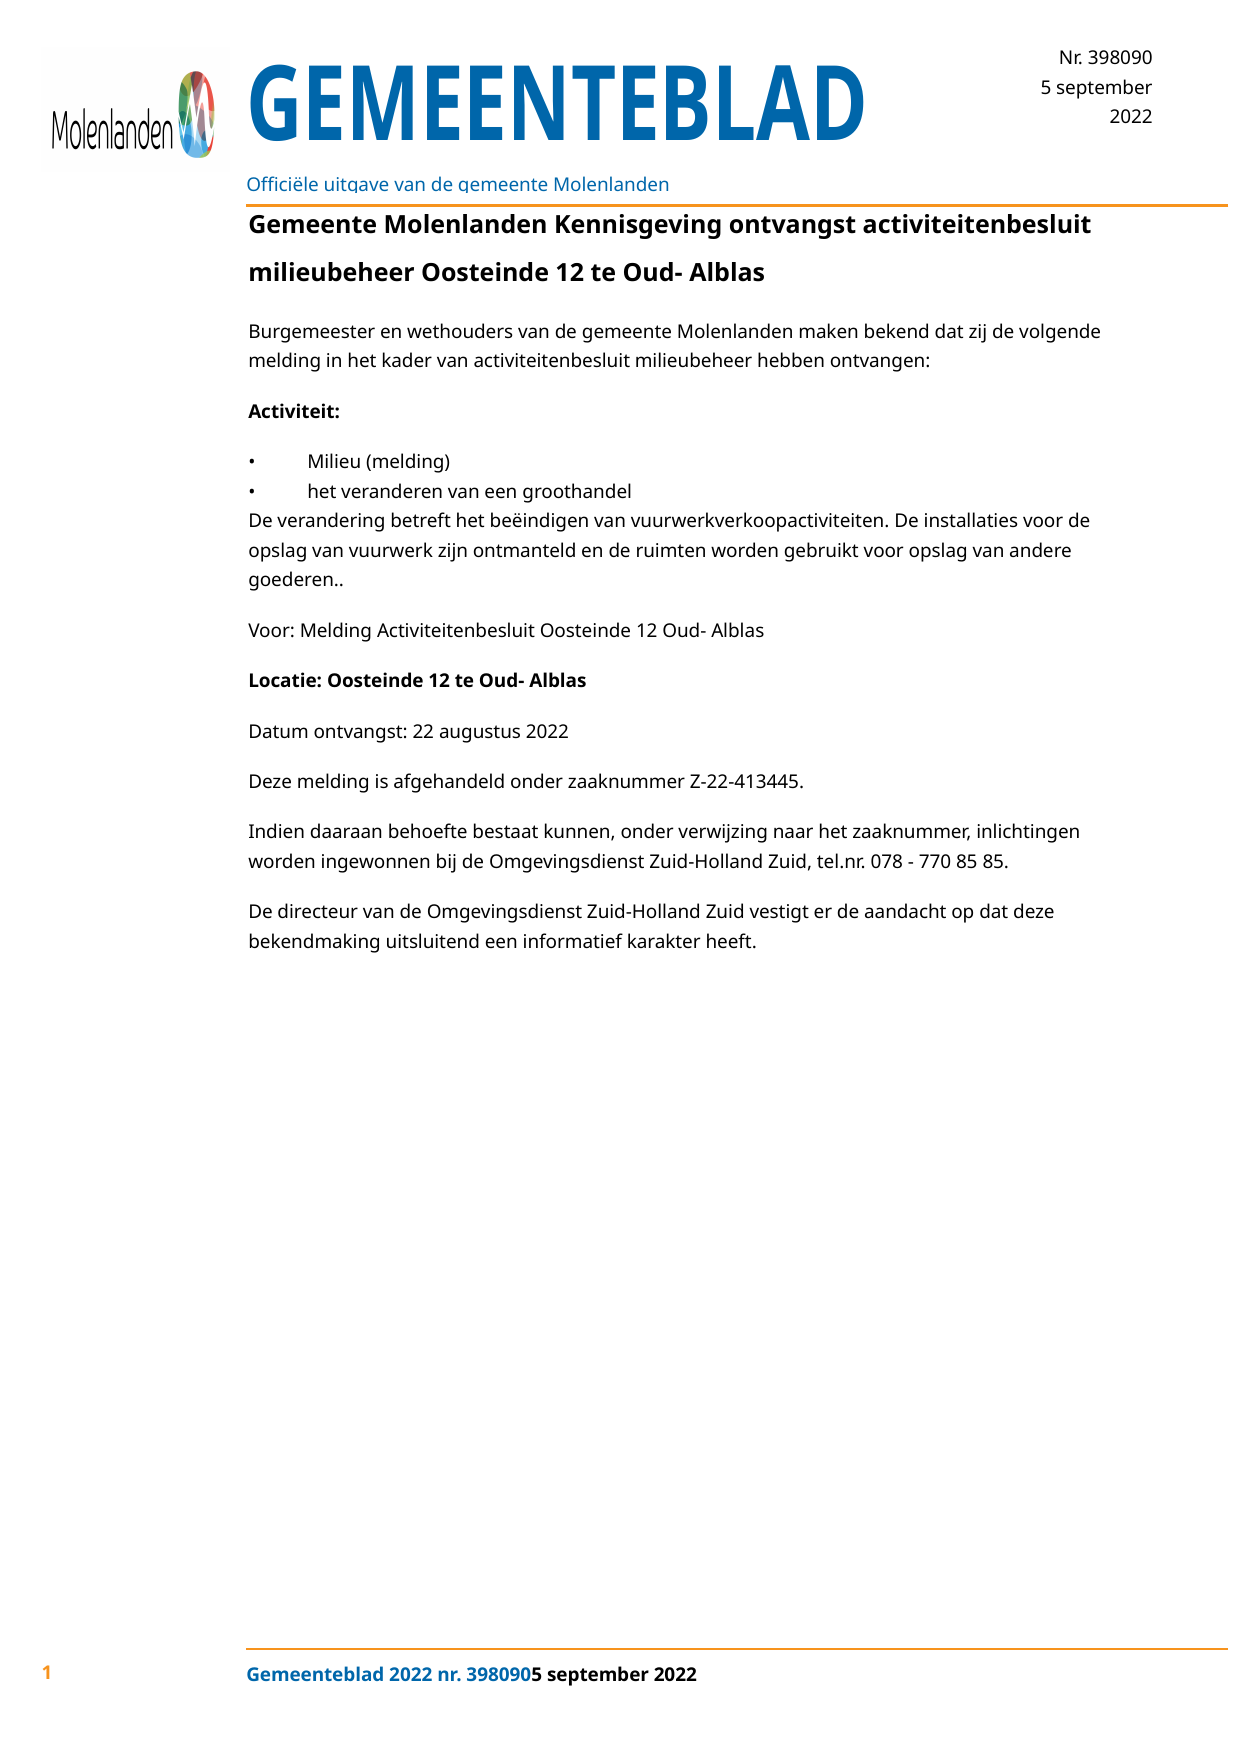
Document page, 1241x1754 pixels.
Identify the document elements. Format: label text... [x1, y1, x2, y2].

text De directeur van de Omgevingsdienst Zuid-Holland Zuid vestigt er de aandacht op dat deze bekendmaking uitsluitend een informatief karakter heeft. [248, 899, 1152, 954]
text Deze melding is afgehandeld onder zaaknummer Z-22-413445. [248, 768, 1152, 794]
list Milieu (melding) [248, 448, 1152, 474]
text Locatie: Oosteinde 12 te Oud- Alblas [248, 667, 1152, 693]
text De verandering betreft het beëindigen van vuurwerkverkoopactiviteiten. De installaties voor de opslag van vuurwerk zijn ontmanteld en de ruimten worden gebruikt voor opslag van andere goederen.. [248, 507, 1152, 592]
text Voor: Melding Activiteitenbesluit Oosteinde 12 Oud- Alblas [248, 617, 1152, 643]
picture [41, 47, 231, 172]
text Burgemeester en wethouders van de gemeente Molenlanden maken bekend dat zij de volgende melding in het kader van activiteitenbesluit milieubeheer hebben ontvangen: [248, 318, 1152, 373]
text Indien daaraan behoefte bestaat kunnen, onder verwijzing naar het zaaknummer, inlichtingen worden ingewonnen bij de Omgevingsdienst Zuid-Holland Zuid, tel.nr. 078 - 770 85 85. [248, 819, 1152, 874]
text Datum ontvangst: 22 augustus 2022 [248, 718, 1152, 744]
text Activiteit: [248, 398, 1152, 424]
text Gemeente Molenlanden Kennisgeving ontvangst activiteitenbesluit milieubeheer Oosteinde 12 te Oud- Alblas [248, 207, 1152, 288]
list het veranderen van een groothandel [248, 478, 1152, 504]
